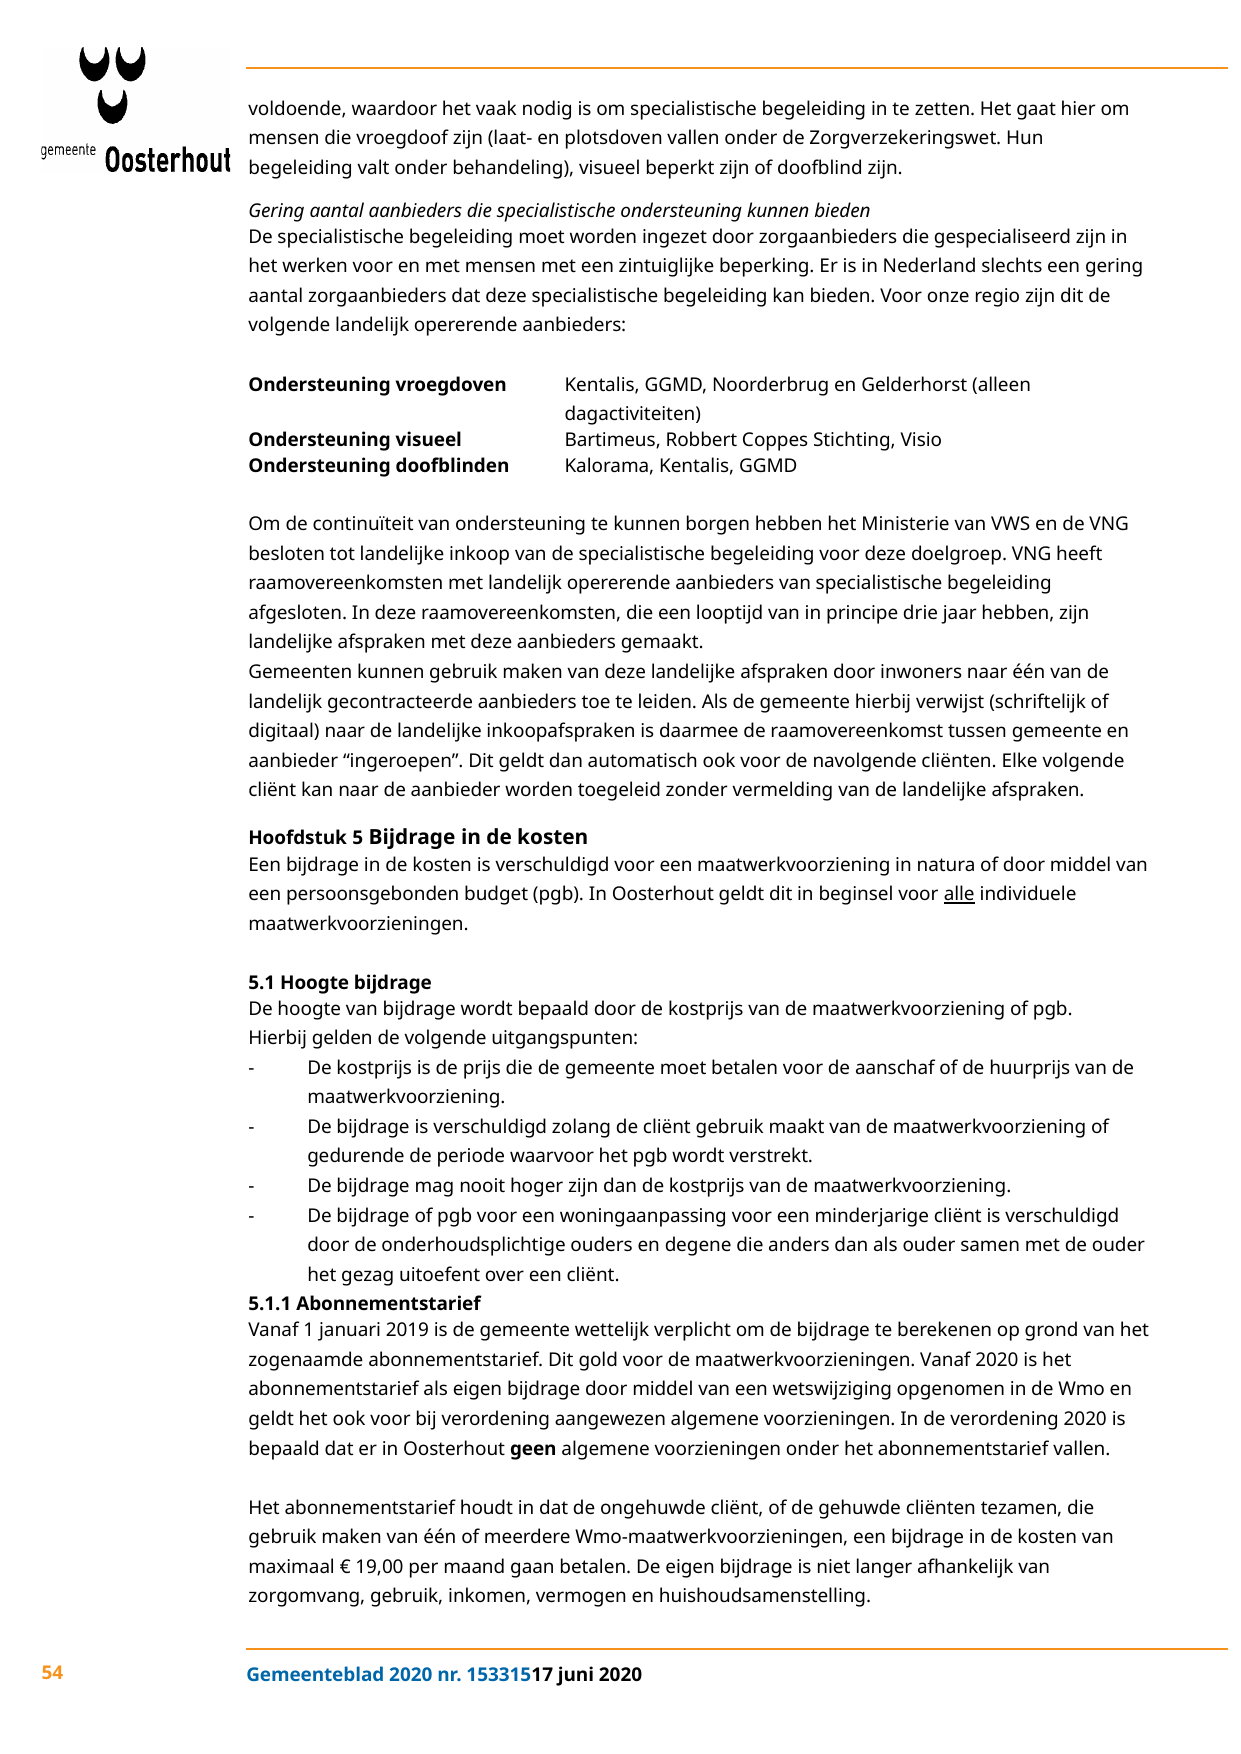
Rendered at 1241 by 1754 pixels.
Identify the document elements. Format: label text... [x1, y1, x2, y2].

text Een bijdrage in de kosten is verschuldigd voor een maatwerkvoorziening in natura of door middel van een persoonsgebonden budget (pgb). In Oosterhout geldt dit in beginsel voor alle individuele maatwerkvoorzieningen. [248, 851, 1152, 936]
table_cell Ondersteuning doofblinden [248, 452, 564, 478]
text Gering aantal aanbieders die specialistische ondersteuning kunnen bieden [248, 197, 1152, 223]
picture [41, 47, 231, 172]
text Om de continuïteit van ondersteuning te kunnen borgen hebben het Ministerie van VWS en de VNG besloten tot landelijke inkoop van de specialistische begeleiding voor deze doelgroep. VNG heeft raamovereenkomsten met landelijk opererende aanbieders van specialistische begeleiding afgesloten. In deze raamovereenkomsten, die een looptijd van in principe drie jaar hebben, zijn landelijke afspraken met deze aanbieders gemaakt. [248, 510, 1152, 654]
text De hoogte van bijdrage wordt bepaald door de kostprijs van de maatwerkvoorziening of pgb. [248, 995, 1152, 1021]
text Hoofdstuk 5 Bijdrage in de kosten [248, 822, 1152, 851]
table_cell Ondersteuning visueel [248, 426, 564, 452]
text De specialistische begeleiding moet worden ingezet door zorgaanbieders die gespecialiseerd zijn in het werken voor en met mensen met een zintuiglijke beperking. Er is in Nederland slechts een gering aantal zorgaanbieders dat deze specialistische begeleiding kan bieden. Voor onze regio zijn dit de volgende landelijk opererende aanbieders: [248, 223, 1152, 337]
text Hierbij gelden de volgende uitgangspunten: [248, 1024, 1152, 1050]
table_cell Kalorama, Kentalis, GGMD [564, 452, 1152, 478]
text Vanaf 1 januari 2019 is de gemeente wettelijk verplicht om de bijdrage te berekenen op grond van het zogenaamde abonnementstarief. Dit gold voor de maatwerkvoorzieningen. Vanaf 2020 is het abonnementstarief als eigen bijdrage door middel van een wetswijziging opgenomen in de Wmo en geldt het ook voor bij verordening aangewezen algemene voorzieningen. In de verordening 2020 is bepaald dat er in Oosterhout geen algemene voorzieningen onder het abonnementstarief vallen. [248, 1316, 1152, 1460]
table_header Kentalis, GGMD, Noorderbrug en Gelderhorst (alleen dagactiviteiten) [564, 371, 1152, 426]
text 5.1.1 Abonnementstarief [248, 1291, 1152, 1316]
text Gemeenten kunnen gebruik maken van deze landelijke afspraken door inwoners naar één van de landelijk gecontracteerde aanbieders toe te leiden. Als de gemeente hierbij verwijst (schriftelijk of digitaal) naar de landelijke inkoopafspraken is daarmee de raamovereenkomst tussen gemeente en aanbieder “ingeroepen”. Dit geldt dan automatisch ook voor de navolgende cliënten. Elke volgende cliënt kan naar de aanbieder worden toegeleid zonder vermelding van de landelijke afspraken. [248, 658, 1152, 802]
table_cell Bartimeus, Robbert Coppes Stichting, Visio [564, 426, 1152, 452]
table_header Ondersteuning vroegdoven [248, 371, 564, 426]
list De bijdrage mag nooit hoger zijn dan de kostprijs van de maatwerkvoorziening. [248, 1172, 1152, 1198]
text voldoende, waardoor het vaak nodig is om specialistische begeleiding in te zetten. Het gaat hier om mensen die vroegdoof zijn (laat- en plotsdoven vallen onder de Zorgverzekeringswet. Hun begeleiding valt onder behandeling), visueel beperkt zijn of doofblind zijn. [248, 95, 1152, 180]
text 5.1 Hoogte bijdrage [248, 969, 1152, 995]
list De kostprijs is de prijs die de gemeente moet betalen voor de aanschaf of de huurprijs van de maatwerkvoorziening. [248, 1054, 1152, 1109]
list De bijdrage is verschuldigd zolang de cliënt gebruik maakt van de maatwerkvoorziening of gedurende de periode waarvoor het pgb wordt verstrekt. [248, 1113, 1152, 1168]
list De bijdrage of pgb voor een woningaanpassing voor een minderjarige cliënt is verschuldigd door de onderhoudsplichtige ouders en degene die anders dan als ouder samen met de ouder het gezag uitoefent over een cliënt. [248, 1202, 1152, 1287]
text Het abonnementstarief houdt in dat de ongehuwde cliënt, of de gehuwde cliënten tezamen, die gebruik maken van één of meerdere Wmo-maatwerkvoorzieningen, een bijdrage in de kosten van maximaal € 19,00 per maand gaan betalen. De eigen bijdrage is niet langer afhankelijk van zorgomvang, gebruik, inkomen, vermogen en huishoudsamenstelling. [248, 1494, 1152, 1608]
